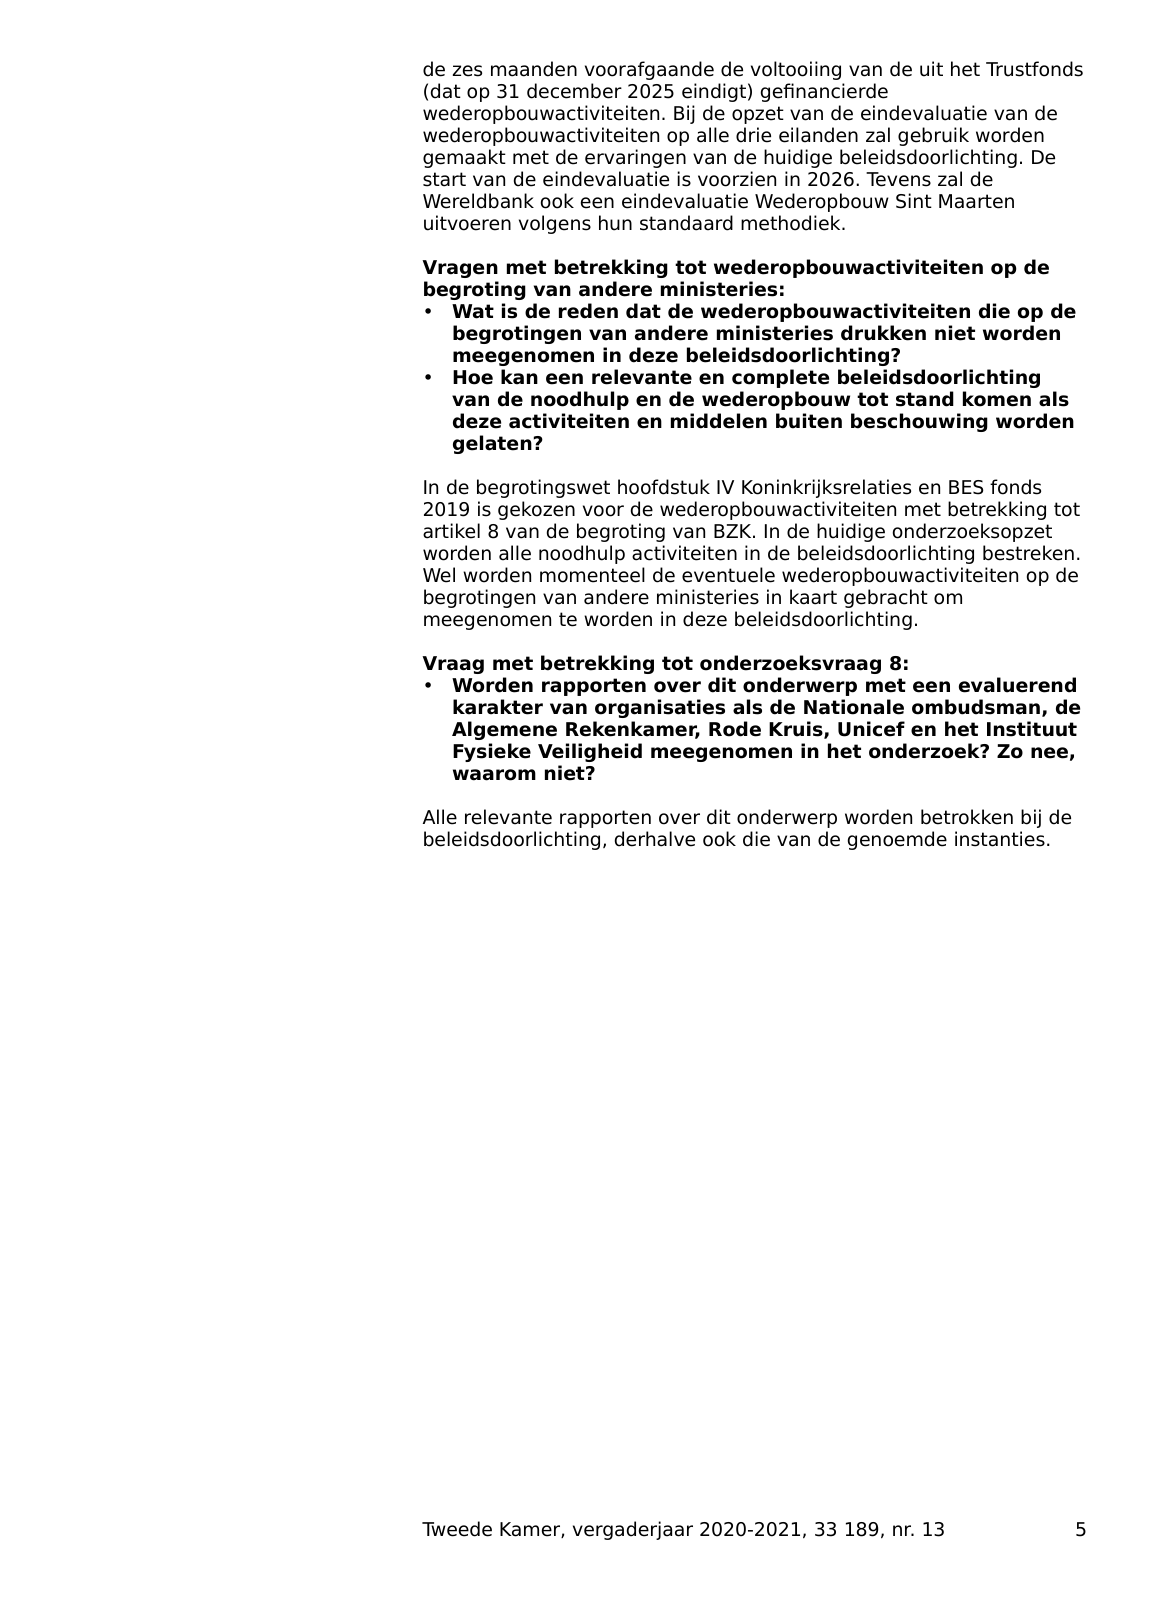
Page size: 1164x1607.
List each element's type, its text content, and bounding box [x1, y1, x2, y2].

text Alle relevante rapporten over dit onderwerp worden betrokken bij de beleidsdoorlichting, derhalve ook die van de genoemde instanties. [422, 807, 1087, 851]
text • Hoe kan een relevante en complete beleidsdoorlichting van de noodhulp en de wederopbouw tot stand komen als deze activiteiten en middelen buiten beschouwing worden gelaten? [422, 367, 1087, 455]
text de zes maanden voorafgaande de voltooiing van de uit het Trustfonds (dat op 31 december 2025 eindigt) gefinancierde wederopbouwactiviteiten. Bij de opzet van de eindevaluatie van de wederopbouwactiviteiten op alle drie eilanden zal gebruik worden gemaakt met de ervaringen van de huidige beleidsdoorlichting. De start van de eindevaluatie is voorzien in 2026. Tevens zal de Wereldbank ook een eindevaluatie Wederopbouw Sint Maarten uitvoeren volgens hun standaard methodiek. [422, 59, 1087, 235]
text • Worden rapporten over dit onderwerp met een evaluerend karakter van organisaties als de Nationale ombudsman, de Algemene Rekenkamer, Rode Kruis, Unicef en het Instituut Fysieke Veiligheid meegenomen in het onderzoek? Zo nee, waarom niet? [422, 675, 1087, 785]
subtitle Vragen met betrekking tot wederopbouwactiviteiten op de begroting van andere ministeries: [422, 257, 1087, 301]
text In de begrotingswet hoofdstuk IV Koninkrijksrelaties en BES fonds 2019 is gekozen voor de wederopbouwactiviteiten met betrekking tot artikel 8 van de begroting van BZK. In de huidige onderzoeksopzet worden alle noodhulp activiteiten in de beleidsdoorlichting bestreken. Wel worden momenteel de eventuele wederopbouwactiviteiten op de begrotingen van andere ministeries in kaart gebracht om meegenomen te worden in deze beleidsdoorlichting. [422, 477, 1087, 631]
subtitle Vraag met betrekking tot onderzoeksvraag 8: [422, 653, 1087, 675]
text • Wat is de reden dat de wederopbouwactiviteiten die op de begrotingen van andere ministeries drukken niet worden meegenomen in deze beleidsdoorlichting? [422, 301, 1087, 367]
